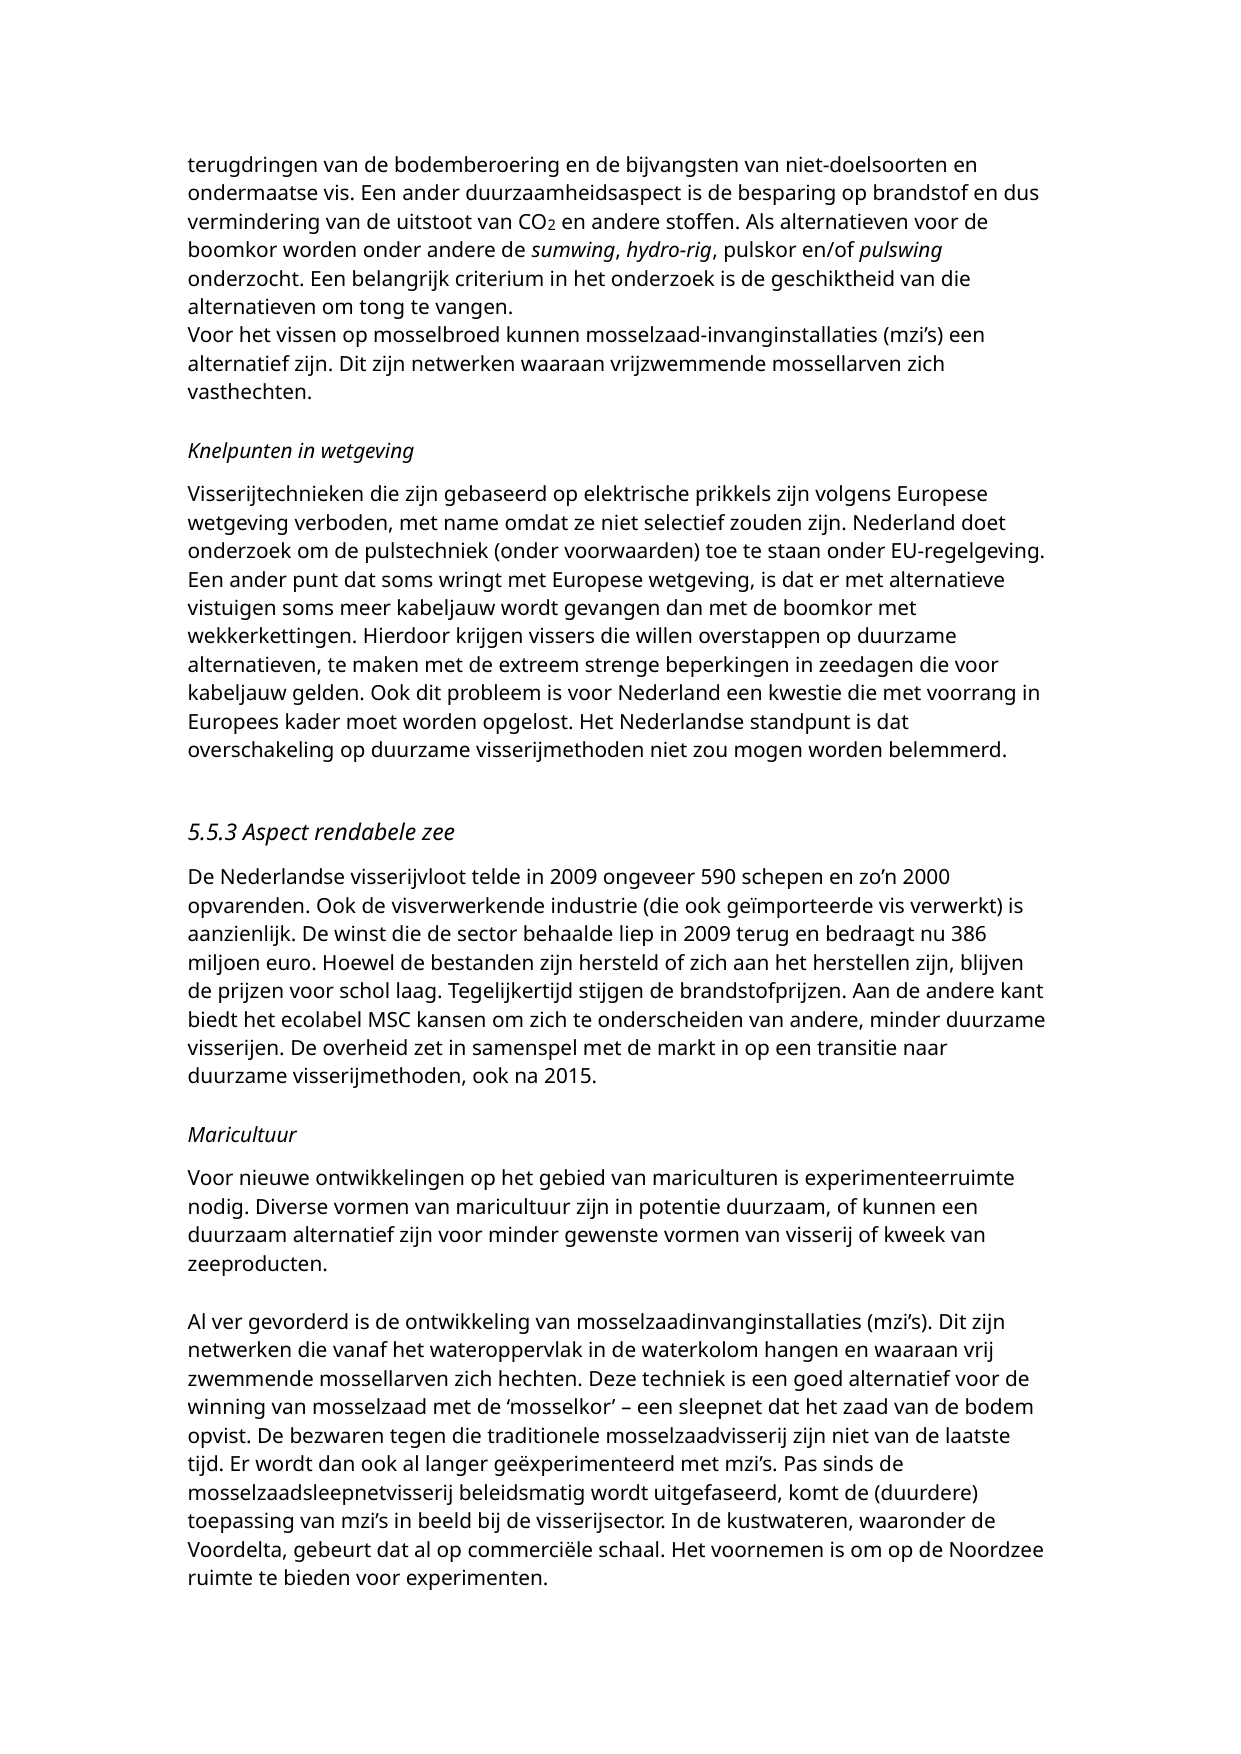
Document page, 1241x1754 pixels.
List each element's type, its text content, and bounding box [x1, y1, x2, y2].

text Voor het vissen op mosselbroed kunnen mosselzaad-invanginstallaties (mzi’s) een alternatief zijn. Dit zijn netwerken waaraan vrijzwemmende mossellarven zich vasthechten. [187, 321, 1053, 406]
text Knelpunten in wetgeving [187, 436, 1053, 464]
text Visserijtechnieken die zijn gebaseerd op elektrische prikkels zijn volgens Europese wetgeving verboden, met name omdat ze niet selectief zouden zijn. Nederland doet onderzoek om de pulstechniek (onder voorwaarden) toe te staan onder EU-regelgeving. Een ander punt dat soms wringt met Europese wetgeving, is dat er met alternatieve vistuigen soms meer kabeljauw wordt gevangen dan met de boomkor met wekkerkettingen. Hierdoor krijgen vissers die willen overstappen op duurzame alternatieven, te maken met de extreem strenge beperkingen in zeedagen die voor kabeljauw gelden. Ook dit probleem is voor Nederland een kwestie die met voorrang in Europees kader moet worden opgelost. Het Nederlandse standpunt is dat overschakeling op duurzame visserijmethoden niet zou mogen worden belemmerd. [187, 479, 1053, 764]
text Maricultuur [187, 1120, 1053, 1148]
text Al ver gevorderd is de ontwikkeling van mosselzaadinvanginstallaties (mzi’s). Dit zijn netwerken die vanaf het wateroppervlak in de waterkolom hangen en waaraan vrij zwemmende mossellarven zich hechten. Deze techniek is een goed alternatief voor de winning van mosselzaad met de ‘mosselkor’ – een sleepnet dat het zaad van de bodem opvist. De bezwaren tegen die traditionele mosselzaadvisserij zijn niet van de laatste tijd. Er wordt dan ook al langer geëxperimenteerd met mzi’s. Pas sinds de mosselzaadsleepnetvisserij beleidsmatig wordt uitgefaseerd, komt de (duurdere) toepassing van mzi’s in beeld bij de visserijsector. In de kustwateren, waaronder de Voordelta, gebeurt dat al op commerciële schaal. Het voornemen is om op de Noordzee ruimte te bieden voor experimenten. [187, 1307, 1053, 1592]
text De Nederlandse visserijvloot telde in 2009 ongeveer 590 schepen en zo’n 2000 opvarenden. Ook de visverwerkende industrie (die ook geïmporteerde vis verwerkt) is aanzienlijk. De winst die de sector behaalde liep in 2009 terug en bedraagt nu 386 miljoen euro. Hoewel de bestanden zijn hersteld of zich aan het herstellen zijn, blijven de prijzen voor schol laag. Tegelijkertijd stijgen de brandstofprijzen. Aan de andere kant biedt het ecolabel MSC kansen om zich te onderscheiden van andere, minder duurzame visserijen. De overheid zet in samenspel met de markt in op een transitie naar duurzame visserijmethoden, ook na 2015. [187, 862, 1053, 1090]
subtitle 5.5.3 Aspect rendabele zee [187, 816, 1053, 847]
text Voor nieuwe ontwikkelingen op het gebied van mariculturen is experimenteerruimte nodig. Diverse vormen van maricultuur zijn in potentie duurzaam, of kunnen een duurzaam alternatief zijn voor minder gewenste vormen van visserij of kweek van zeeproducten. [187, 1163, 1053, 1277]
text terugdringen van de bodemberoering en de bijvangsten van niet-doelsoorten en ondermaatse vis. Een ander duurzaamheidsaspect is de besparing op brandstof en dus vermindering van de uitstoot van CO2 en andere stoffen. Als alternatieven voor de boomkor worden onder andere de sumwing, hydro-rig, pulskor en/of pulswing onderzocht. Een belangrijk criterium in het onderzoek is de geschiktheid van die alternatieven om tong te vangen. [187, 150, 1053, 321]
